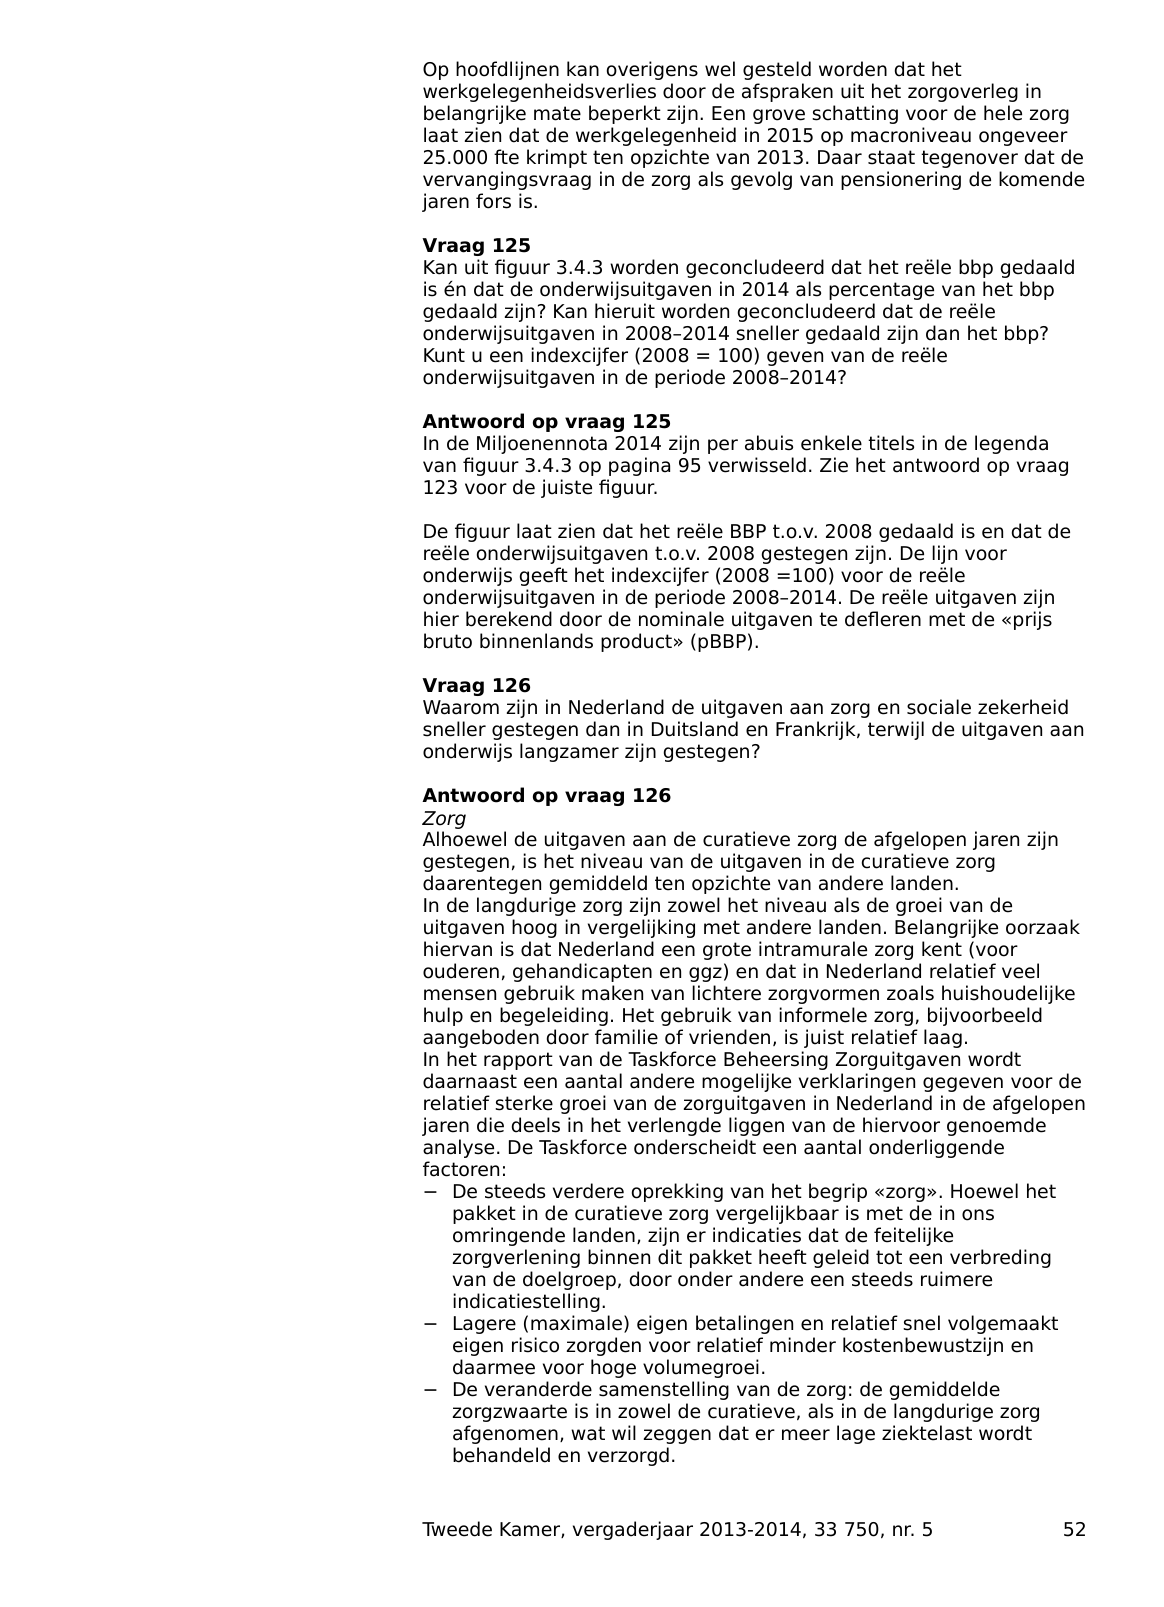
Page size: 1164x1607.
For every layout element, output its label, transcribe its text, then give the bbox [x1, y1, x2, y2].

text − Lagere (maximale) eigen betalingen en relatief snel volgemaakt eigen risico zorgden voor relatief minder kostenbewustzijn en daarmee voor hoge volumegroei. [422, 1313, 1087, 1379]
text Waarom zijn in Nederland de uitgaven aan zorg en sociale zekerheid sneller gestegen dan in Duitsland en Frankrijk, terwijl de uitgaven aan onderwijs langzamer zijn gestegen? [422, 697, 1087, 763]
text − De veranderde samenstelling van de zorg: de gemiddelde zorgzwaarte is in zowel de curatieve, als in de langdurige zorg afgenomen, wat wil zeggen dat er meer lage ziektelast wordt behandeld en verzorgd. [422, 1379, 1087, 1467]
text Antwoord op vraag 126 [422, 785, 1087, 807]
text Vraag 126 [422, 675, 1087, 697]
text Antwoord op vraag 125 [422, 411, 1087, 433]
text Kan uit figuur 3.4.3 worden geconcludeerd dat het reële bbp gedaald is én dat de onderwijsuitgaven in 2014 als percentage van het bbp gedaald zijn? Kan hieruit worden geconcludeerd dat de reële onderwijsuitgaven in 2008–2014 sneller gedaald zijn dan het bbp? Kunt u een indexcijfer (2008 = 100) geven van de reële onderwijsuitgaven in de periode 2008–2014? [422, 257, 1087, 389]
text In de langdurige zorg zijn zowel het niveau als de groei van de uitgaven hoog in vergelijking met andere landen. Belangrijke oorzaak hiervan is dat Nederland een grote intramurale zorg kent (voor ouderen, gehandicapten en ggz) en dat in Nederland relatief veel mensen gebruik maken van lichtere zorgvormen zoals huishoudelijke hulp en begeleiding. Het gebruik van informele zorg, bijvoorbeeld aangeboden door familie of vrienden, is juist relatief laag. [422, 895, 1087, 1049]
text Vraag 125 [422, 235, 1087, 257]
text De figuur laat zien dat het reële BBP t.o.v. 2008 gedaald is en dat de reële onderwijsuitgaven t.o.v. 2008 gestegen zijn. De lijn voor onderwijs geeft het indexcijfer (2008 =100) voor de reële onderwijsuitgaven in de periode 2008–2014. De reële uitgaven zijn hier berekend door de nominale uitgaven te defleren met de «prijs bruto binnenlands product» (pBBP). [422, 521, 1087, 653]
text Alhoewel de uitgaven aan de curatieve zorg de afgelopen jaren zijn gestegen, is het niveau van de uitgaven in de curatieve zorg daarentegen gemiddeld ten opzichte van andere landen. [422, 829, 1087, 895]
text Zorg [422, 807, 1087, 829]
text In de Miljoenennota 2014 zijn per abuis enkele titels in de legenda van figuur 3.4.3 op pagina 95 verwisseld. Zie het antwoord op vraag 123 voor de juiste figuur. [422, 433, 1087, 499]
text Op hoofdlijnen kan overigens wel gesteld worden dat het werkgelegenheidsverlies door de afspraken uit het zorgoverleg in belangrijke mate beperkt zijn. Een grove schatting voor de hele zorg laat zien dat de werkgelegenheid in 2015 op macroniveau ongeveer 25.000 fte krimpt ten opzichte van 2013. Daar staat tegenover dat de vervangingsvraag in de zorg als gevolg van pensionering de komende jaren fors is. [422, 59, 1087, 213]
text − De steeds verdere oprekking van het begrip «zorg». Hoewel het pakket in de curatieve zorg vergelijkbaar is met de in ons omringende landen, zijn er indicaties dat de feitelijke zorgverlening binnen dit pakket heeft geleid tot een verbreding van de doelgroep, door onder andere een steeds ruimere indicatiestelling. [422, 1181, 1087, 1313]
text In het rapport van de Taskforce Beheersing Zorguitgaven wordt daarnaast een aantal andere mogelijke verklaringen gegeven voor de relatief sterke groei van de zorguitgaven in Nederland in de afgelopen jaren die deels in het verlengde liggen van de hiervoor genoemde analyse. De Taskforce onderscheidt een aantal onderliggende factoren: [422, 1049, 1087, 1181]
